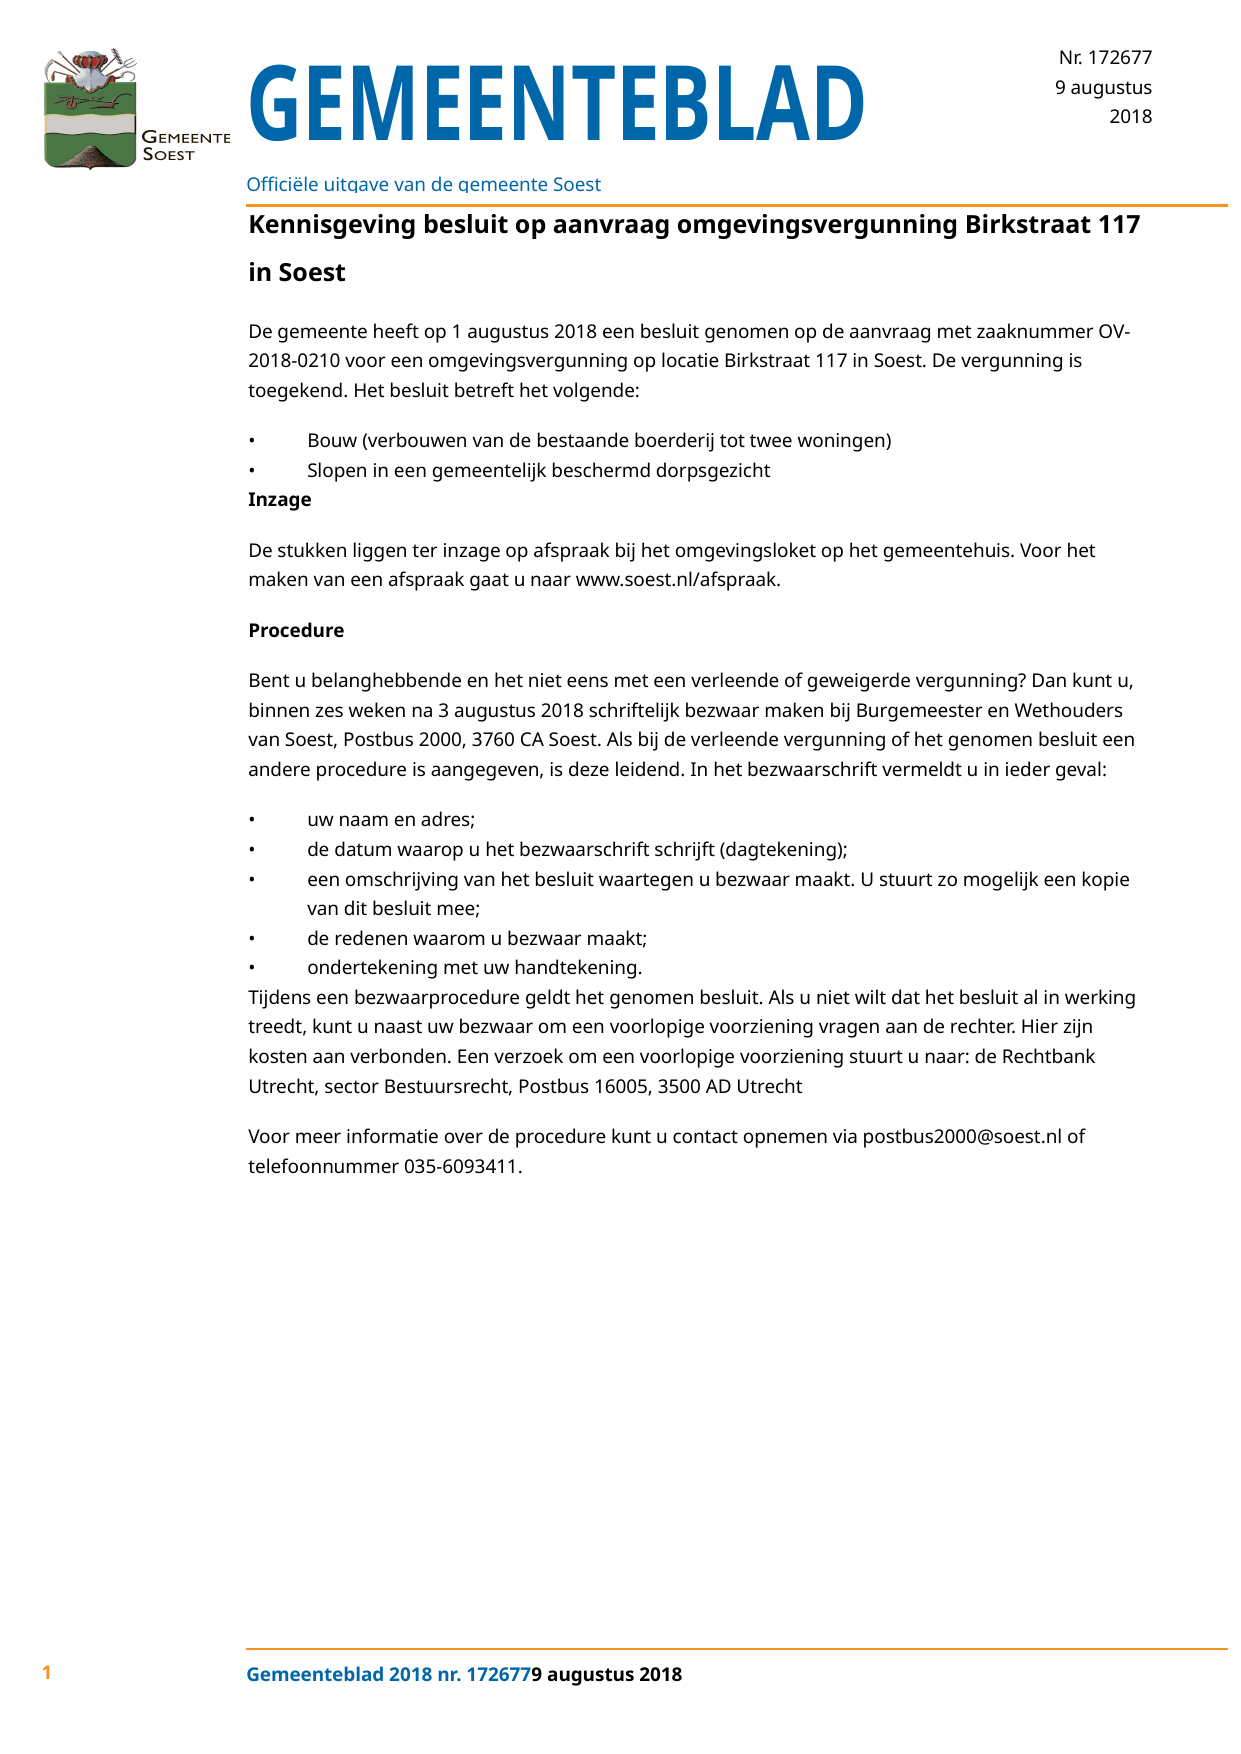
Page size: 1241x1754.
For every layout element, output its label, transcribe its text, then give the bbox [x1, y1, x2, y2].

list ondertekening met uw handtekening. [248, 954, 1152, 980]
list de datum waarop u het bezwaarschrift schrijft (dagtekening); [248, 836, 1152, 862]
picture [41, 47, 231, 172]
text Voor meer informatie over de procedure kunt u contact opnemen via postbus2000@soest.nl of telefoonnummer 035-6093411. [248, 1123, 1152, 1179]
list Slopen in een gemeentelijk beschermd dorpsgezicht [248, 457, 1152, 483]
list Bouw (verbouwen van de bestaande boerderij tot twee woningen) [248, 427, 1152, 453]
text Inzage [248, 487, 1152, 512]
text Tijdens een bezwaarprocedure geldt het genomen besluit. Als u niet wilt dat het besluit al in werking treedt, kunt u naast uw bezwaar om een voorlopige voorziening vragen aan de rechter. Hier zijn kosten aan verbonden. Een verzoek om een voorlopige voorziening stuurt u naar: de Rechtbank Utrecht, sector Bestuursrecht, Postbus 16005, 3500 AD Utrecht [248, 984, 1152, 1099]
list uw naam en adres; [248, 807, 1152, 832]
text Procedure [248, 617, 1152, 643]
text Bent u belanghebbende en het niet eens met een verleende of geweigerde vergunning? Dan kunt u, binnen zes weken na 3 augustus 2018 schriftelijk bezwaar maken bij Burgemeester en Wethouders van Soest, Postbus 2000, 3760 CA Soest. Als bij de verleende vergunning of het genomen besluit een andere procedure is aangegeven, is deze leidend. In het bezwaarschrift vermeldt u in ieder geval: [248, 667, 1152, 782]
list een omschrijving van het besluit waartegen u bezwaar maakt. U stuurt zo mogelijk een kopie van dit besluit mee; [248, 866, 1152, 921]
list de redenen waarom u bezwaar maakt; [248, 925, 1152, 951]
text De gemeente heeft op 1 augustus 2018 een besluit genomen op de aanvraag met zaaknummer OV-2018-0210 voor een omgevingsvergunning op locatie Birkstraat 117 in Soest. De vergunning is toegekend. Het besluit betreft het volgende: [248, 318, 1152, 403]
text De stukken liggen ter inzage op afspraak bij het omgevingsloket op het gemeentehuis. Voor het maken van een afspraak gaat u naar www.soest.nl/afspraak. [248, 537, 1152, 592]
text Kennisgeving besluit op aanvraag omgevingsvergunning Birkstraat 117 in Soest [248, 207, 1152, 288]
